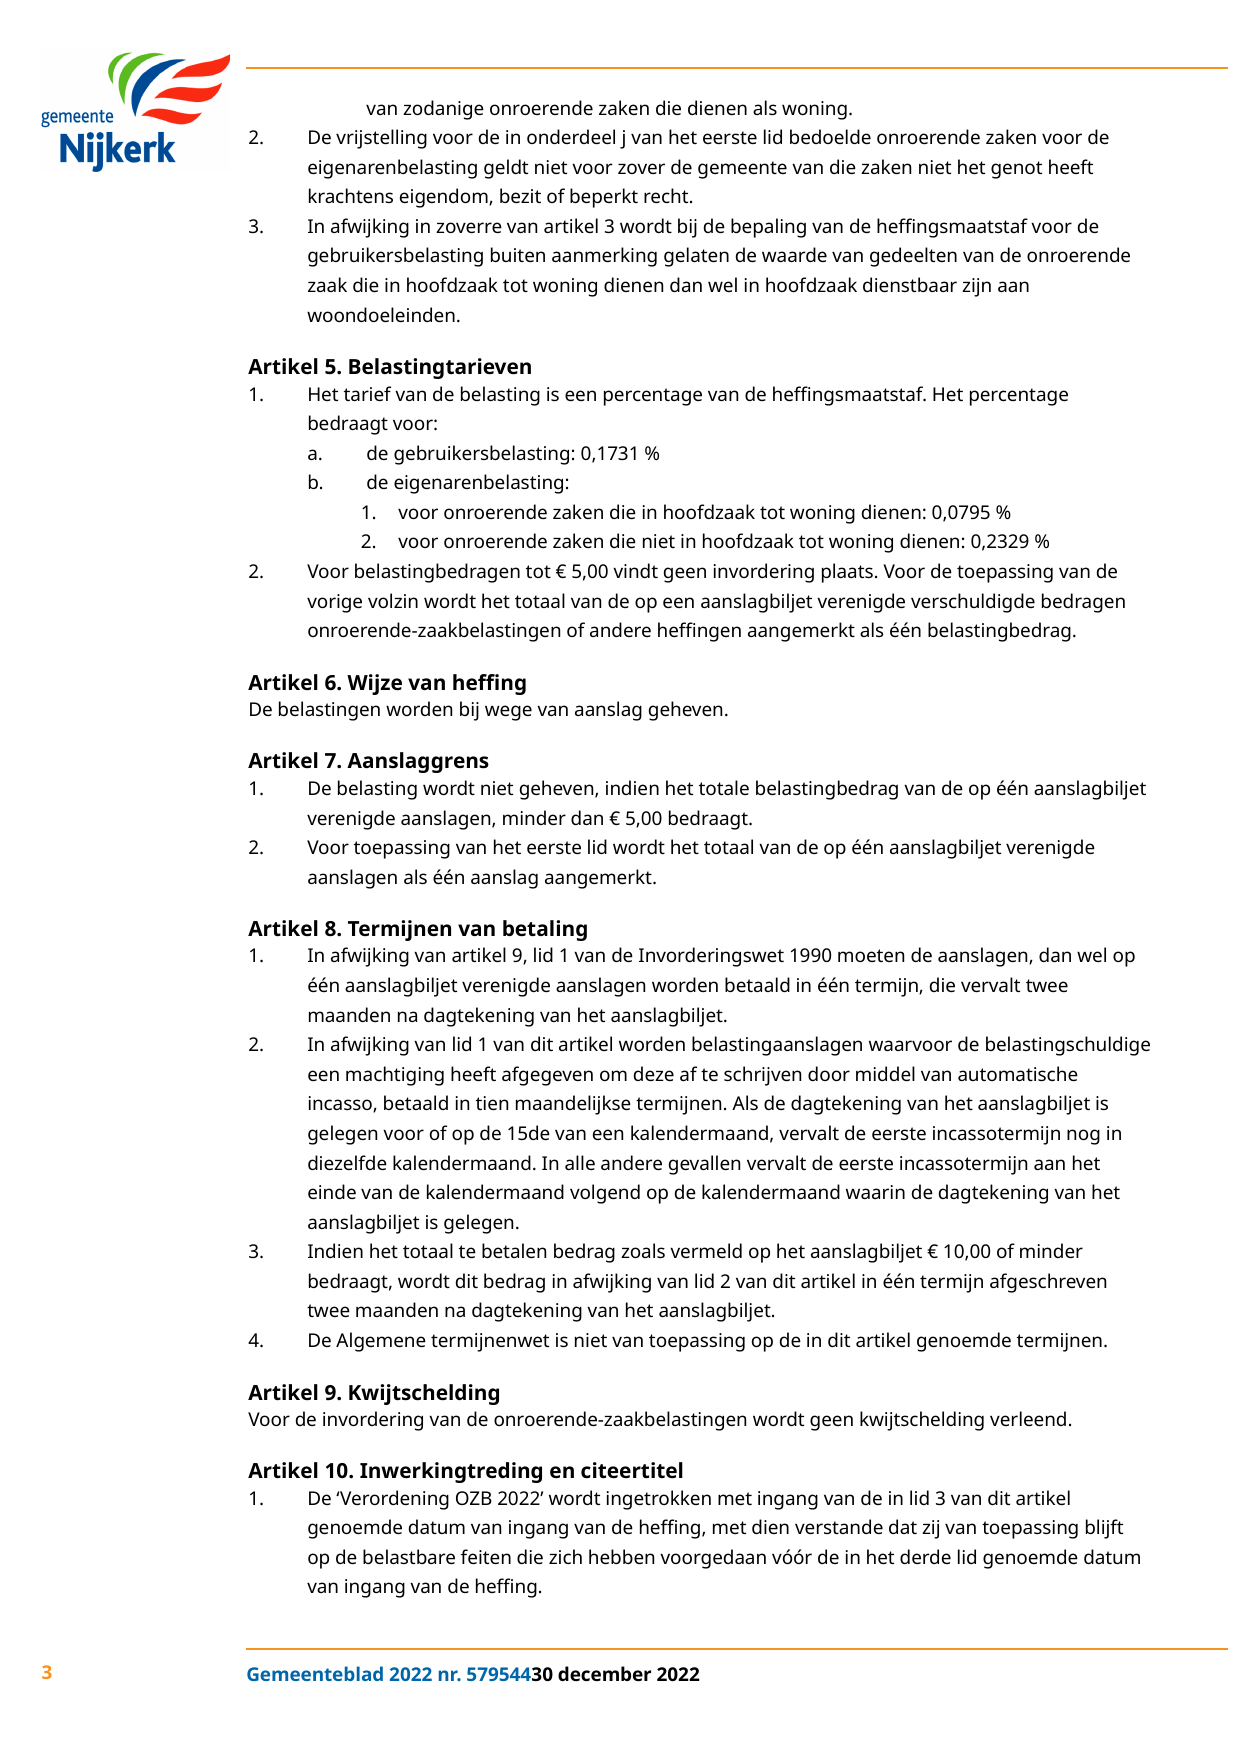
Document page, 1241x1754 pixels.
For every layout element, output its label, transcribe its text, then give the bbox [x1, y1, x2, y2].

picture [41, 47, 231, 172]
list In afwijking in zoverre van artikel 3 wordt bij de bepaling van de heffingsmaatstaf voor de gebruikersbelasting buiten aanmerking gelaten de waarde van gedeelten van de onroerende zaak die in hoofdzaak tot woning dienen dan wel in hoofdzaak dienstbaar zijn aan woondoeleinden. [248, 213, 1152, 328]
list Voor toepassing van het eerste lid wordt het totaal van de op één aanslagbiljet verenigde aanslagen als één aanslag aangemerkt. [248, 834, 1152, 889]
list de gebruikersbelasting: 0,1731 % [307, 440, 1152, 466]
list Het tarief van de belasting is een percentage van de heffingsmaatstaf. Het percentage bedraagt voor: [248, 381, 1152, 436]
list De Algemene termijnenwet is niet van toepassing op de in dit artikel genoemde termijnen. [248, 1327, 1152, 1353]
text Artikel 8. Termijnen van betaling [248, 914, 1152, 943]
list De belasting wordt niet geheven, indien het totale belastingbedrag van de op één aanslagbiljet verenigde aanslagen, minder dan € 5,00 bedraagt. [248, 775, 1152, 830]
text Artikel 10. Inwerkingtreding en citeertitel [248, 1457, 1152, 1485]
list In afwijking van artikel 9, lid 1 van de Invorderingswet 1990 moeten de aanslagen, dan wel op één aanslagbiljet verenigde aanslagen worden betaald in één termijn, die vervalt twee maanden na dagtekening van het aanslagbiljet. [248, 943, 1152, 1028]
list De vrijstelling voor de in onderdeel j van het eerste lid bedoelde onroerende zaken voor de eigenarenbelasting geldt niet voor zover de gemeente van die zaken niet het genot heeft krachtens eigendom, bezit of beperkt recht. [248, 124, 1152, 209]
list voor onroerende zaken die niet in hoofdzaak tot woning dienen: 0,2329 % [361, 529, 1152, 554]
text Artikel 6. Wijze van heffing [248, 668, 1152, 696]
list Voor belastingbedragen tot € 5,00 vindt geen invordering plaats. Voor de toepassing van de vorige volzin wordt het totaal van de op een aanslagbiljet verenigde verschuldigde bedragen onroerende-zaakbelastingen of andere heffingen aangemerkt als één belastingbedrag. [248, 558, 1152, 643]
text Artikel 7. Aanslaggrens [248, 747, 1152, 775]
list de eigenarenbelasting: [307, 469, 1152, 495]
list De ‘Verordening OZB 2022’ wordt ingetrokken met ingang van de in lid 3 van dit artikel genoemde datum van ingang van de heffing, met dien verstande dat zij van toepassing blijft op de belastbare feiten die zich hebben voorgedaan vóór de in het derde lid genoemde datum van ingang van de heffing. [248, 1485, 1152, 1599]
text De belastingen worden bij wege van aanslag geheven. [248, 696, 1152, 722]
list Indien het totaal te betalen bedrag zoals vermeld op het aanslagbiljet € 10,00 of minder bedraagt, wordt dit bedrag in afwijking van lid 2 van dit artikel in één termijn afgeschreven twee maanden na dagtekening van het aanslagbiljet. [248, 1238, 1152, 1323]
list van zodanige onroerende zaken die dienen als woning. [307, 95, 1152, 121]
list voor onroerende zaken die in hoofdzaak tot woning dienen: 0,0795 % [361, 499, 1152, 525]
text Voor de invordering van de onroerende-zaakbelastingen wordt geen kwijtschelding verleend. [248, 1406, 1152, 1432]
text Artikel 9. Kwijtschelding [248, 1378, 1152, 1406]
list In afwijking van lid 1 van dit artikel worden belastingaanslagen waarvoor de belastingschuldige een machtiging heeft afgegeven om deze af te schrijven door middel van automatische incasso, betaald in tien maandelijkse termijnen. Als de dagtekening van het aanslagbiljet is gelegen voor of op de 15de van een kalendermaand, vervalt de eerste incassotermijn nog in diezelfde kalendermaand. In alle andere gevallen vervalt de eerste incassotermijn aan het einde van de kalendermaand volgend op de kalendermaand waarin de dagtekening van het aanslagbiljet is gelegen. [248, 1031, 1152, 1235]
text Artikel 5. Belastingtarieven [248, 352, 1152, 381]
